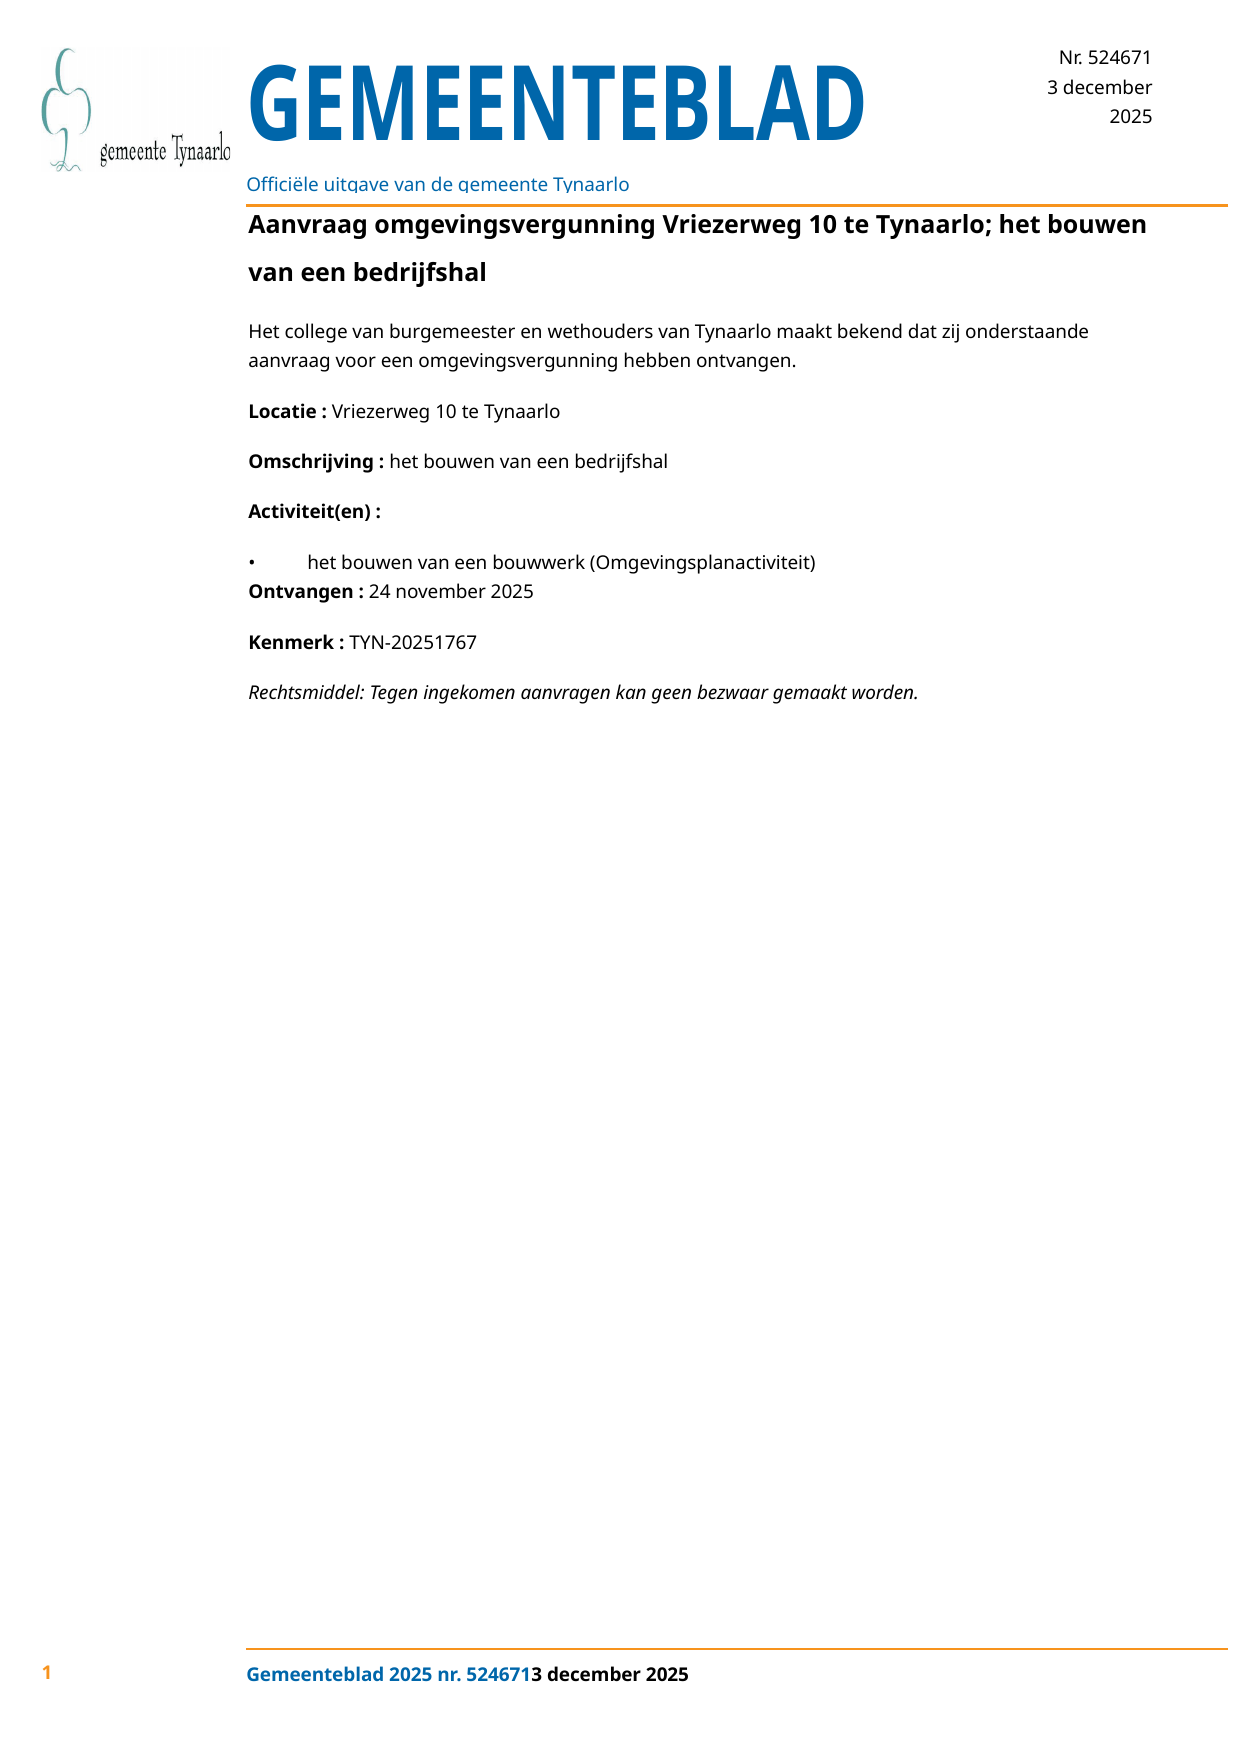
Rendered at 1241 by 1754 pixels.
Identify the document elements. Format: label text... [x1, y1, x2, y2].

text Aanvraag omgevingsvergunning Vriezerweg 10 te Tynaarlo; het bouwen van een bedrijfshal [248, 207, 1152, 288]
text Activiteit(en) : [248, 499, 1152, 524]
picture [41, 47, 231, 172]
text Kenmerk : TYN-20251767 [248, 629, 1152, 655]
text Omschrijving : het bouwen van een bedrijfshal [248, 448, 1152, 474]
text Locatie : Vriezerweg 10 te Tynaarlo [248, 398, 1152, 424]
text Rechtsmiddel: Tegen ingekomen aanvragen kan geen bezwaar gemaakt worden. [248, 679, 1152, 705]
text Het college van burgemeester en wethouders van Tynaarlo maakt bekend dat zij onderstaande aanvraag voor een omgevingsvergunning hebben ontvangen. [248, 318, 1152, 373]
text Ontvangen : 24 november 2025 [248, 579, 1152, 604]
list het bouwen van een bouwwerk (Omgevingsplanactiviteit) [248, 549, 1152, 575]
